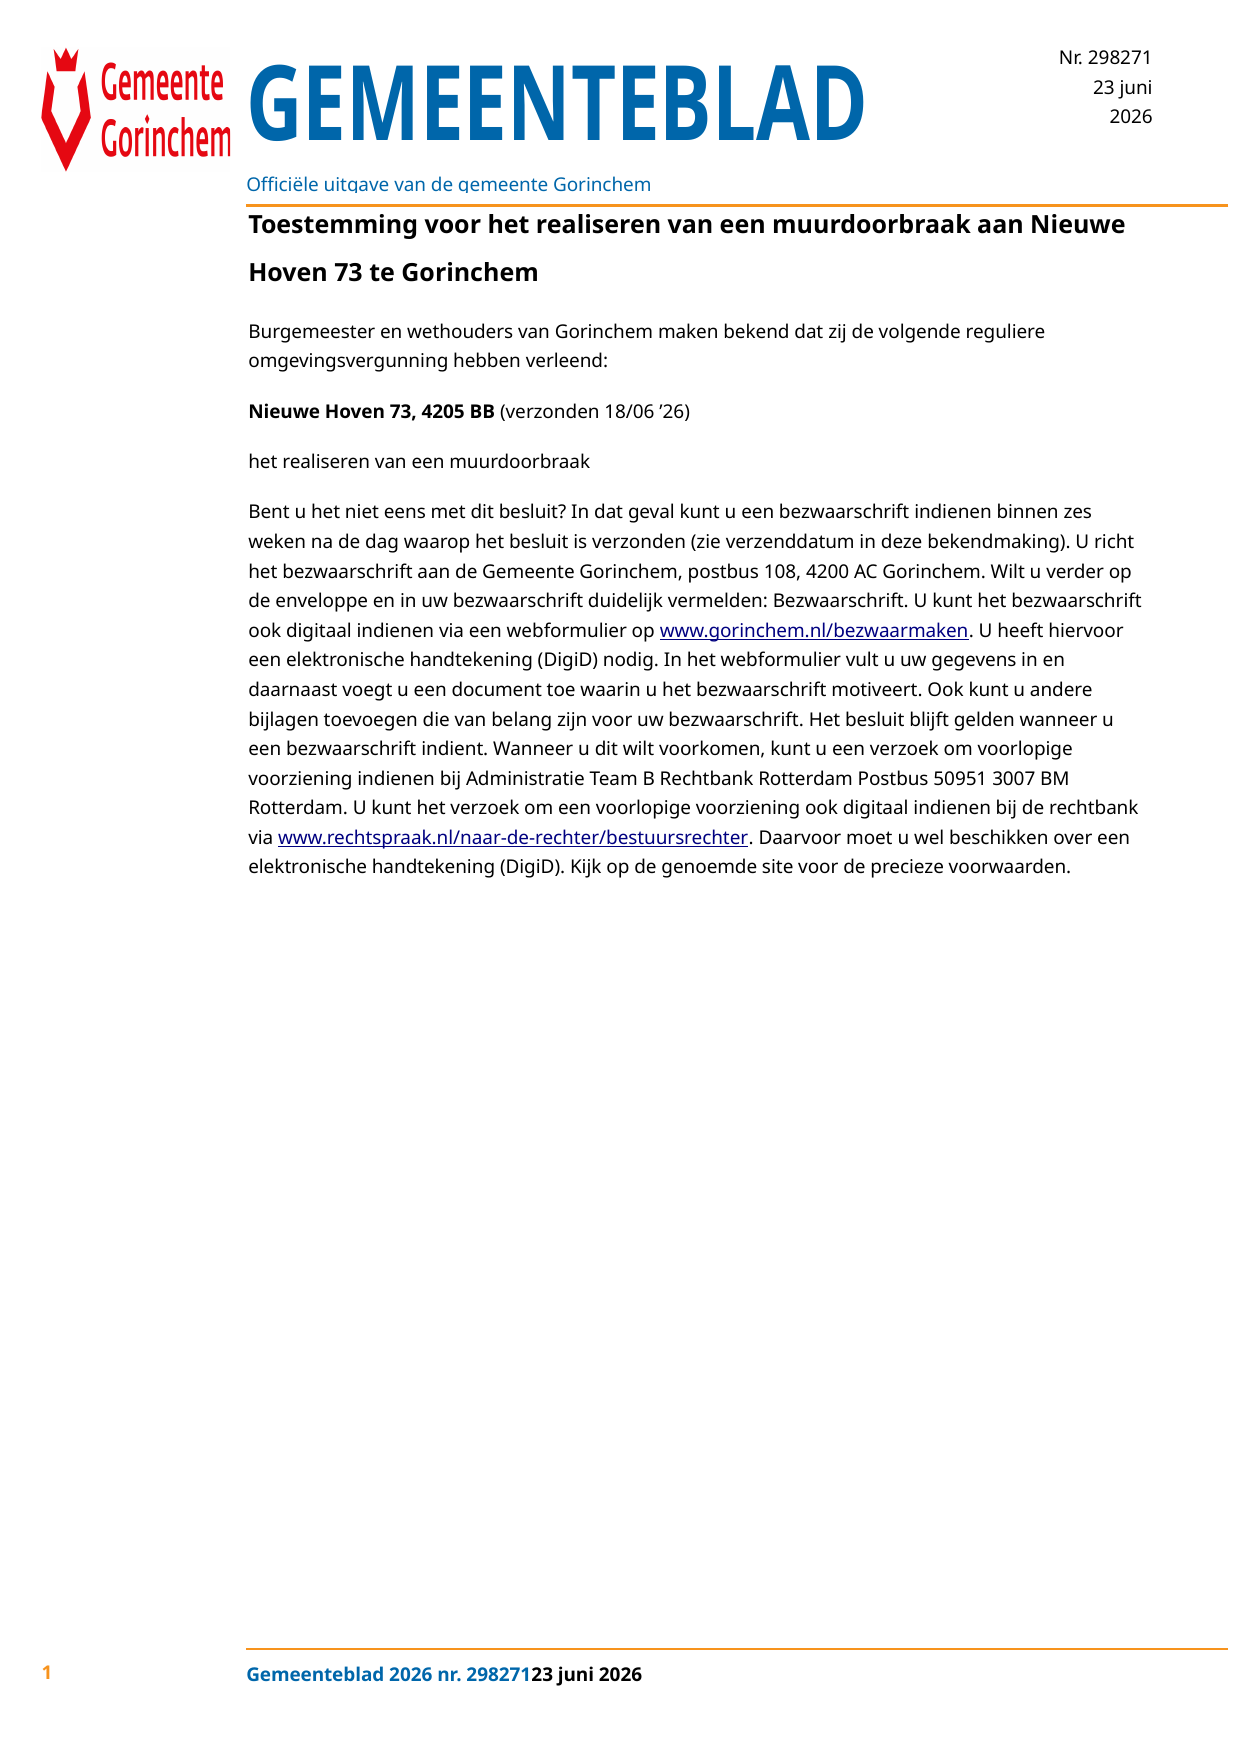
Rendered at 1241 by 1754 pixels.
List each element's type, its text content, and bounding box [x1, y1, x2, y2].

text het realiseren van een muurdoorbraak [248, 448, 1152, 474]
picture [41, 47, 231, 172]
text Toestemming voor het realiseren van een muurdoorbraak aan Nieuwe Hoven 73 te Gorinchem [248, 207, 1152, 288]
text Burgemeester en wethouders van Gorinchem maken bekend dat zij de volgende reguliere omgevingsvergunning hebben verleend: [248, 318, 1152, 373]
text Nieuwe Hoven 73, 4205 BB (verzonden 18/06 ’26) [248, 398, 1152, 424]
text Bent u het niet eens met dit besluit? In dat geval kunt u een bezwaarschrift indienen binnen zes weken na de dag waarop het besluit is verzonden (zie verzenddatum in deze bekendmaking). U richt het bezwaarschrift aan de Gemeente Gorinchem, postbus 108, 4200 AC Gorinchem. Wilt u verder op de enveloppe en in uw bezwaarschrift duidelijk vermelden: Bezwaarschrift. U kunt het bezwaarschrift ook digitaal indienen via een webformulier op www.gorinchem.nl/bezwaarmaken. U heeft hiervoor een elektronische handtekening (DigiD) nodig. In het webformulier vult u uw gegevens in en daarnaast voegt u een document toe waarin u het bezwaarschrift motiveert. Ook kunt u andere bijlagen toevoegen die van belang zijn voor uw bezwaarschrift. Het besluit blijft gelden wanneer u een bezwaarschrift indient. Wanneer u dit wilt voorkomen, kunt u een verzoek om voorlopige voorziening indienen bij Administratie Team B Rechtbank Rotterdam Postbus 50951 3007 BM Rotterdam. U kunt het verzoek om een voorlopige voorziening ook digitaal indienen bij de rechtbank via www.rechtspraak.nl/naar-de-rechter/bestuursrechter. Daarvoor moet u wel beschikken over een elektronische handtekening (DigiD). Kijk op de genoemde site voor de precieze voorwaarden. [248, 499, 1152, 879]
